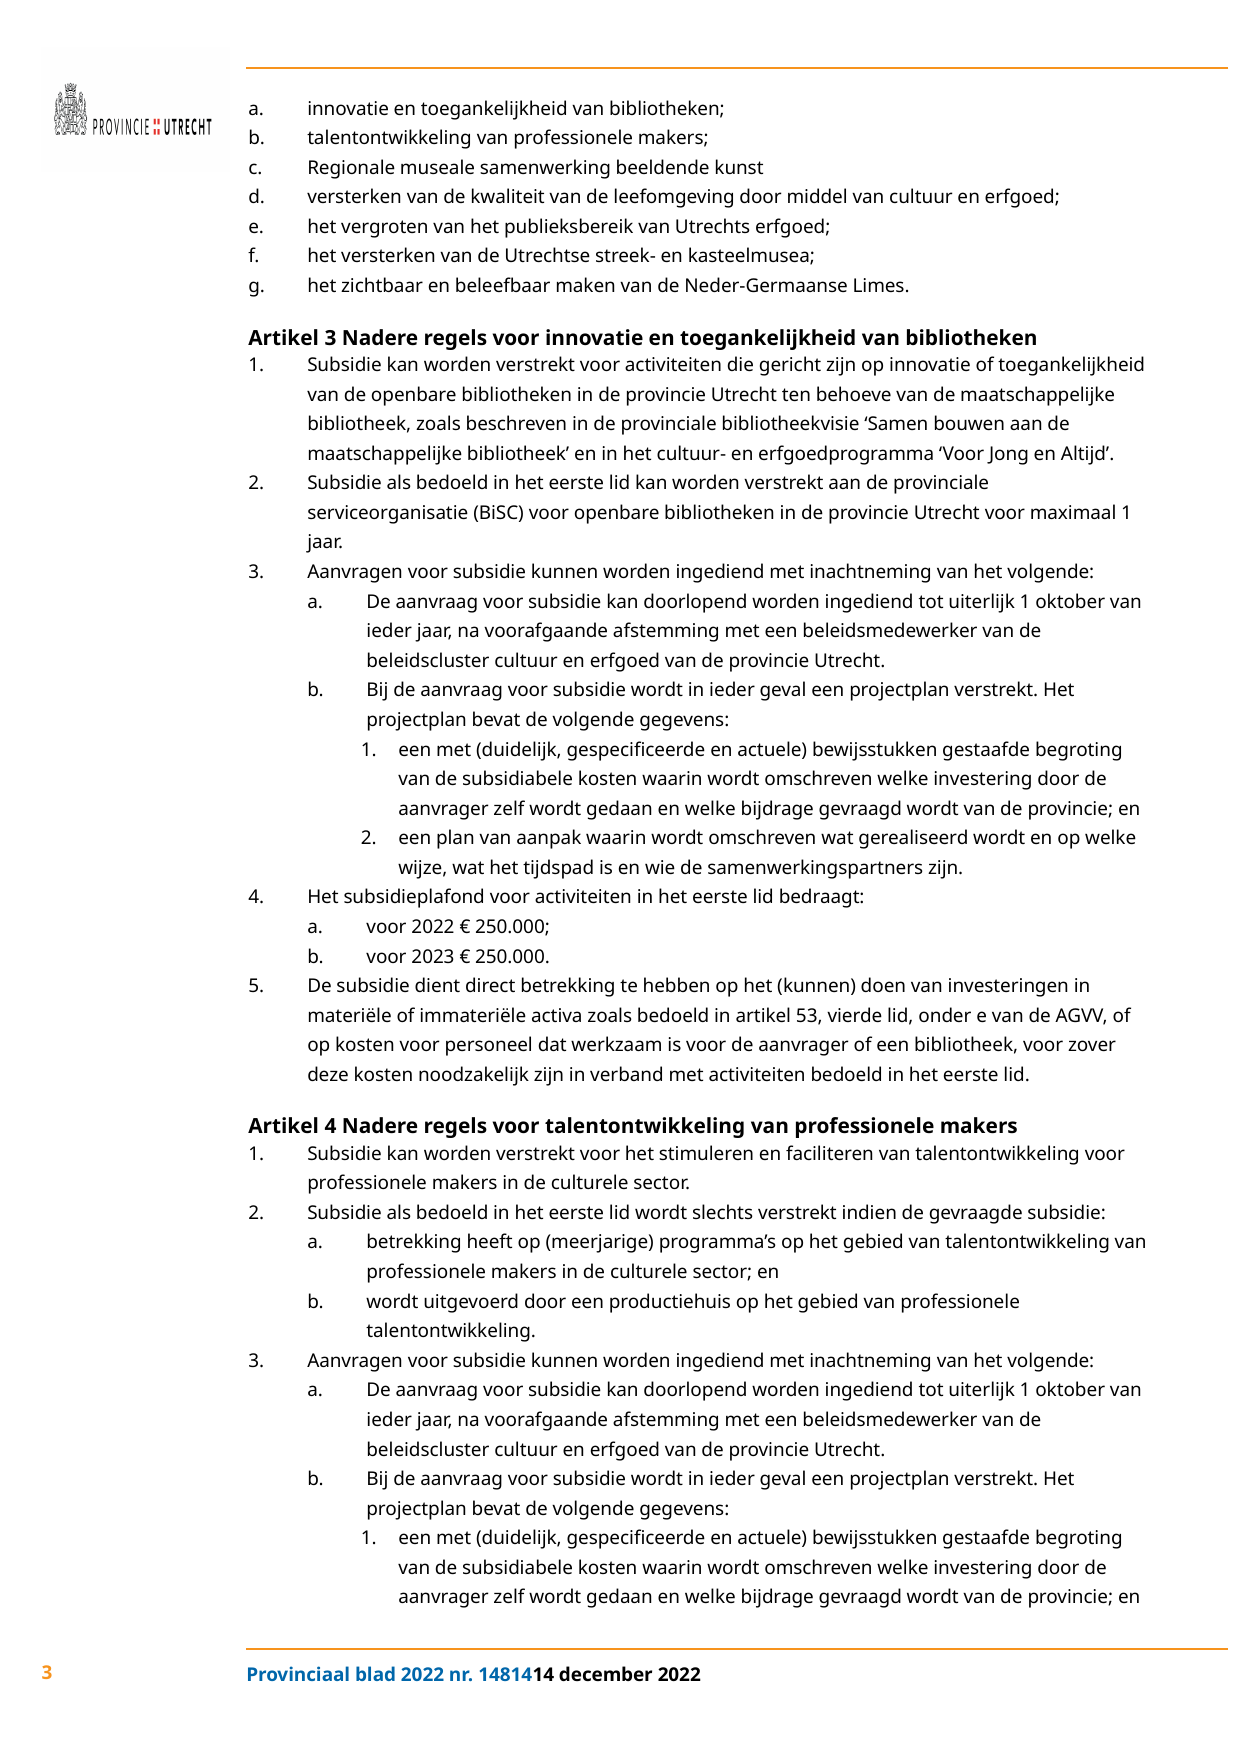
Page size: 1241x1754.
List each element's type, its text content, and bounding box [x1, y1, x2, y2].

list wordt uitgevoerd door een productiehuis op het gebied van professionele talentontwikkeling. [307, 1288, 1152, 1343]
list Bij de aanvraag voor subsidie wordt in ieder geval een projectplan verstrekt. Het projectplan bevat de volgende gegevens: [307, 677, 1152, 732]
text Artikel 3 Nadere regels voor innovatie en toegankelijkheid van bibliotheken [248, 323, 1152, 351]
list innovatie en toegankelijkheid van bibliotheken; [248, 95, 1152, 121]
list talentontwikkeling van professionele makers; [248, 124, 1152, 150]
list een met (duidelijk, gespecificeerde en actuele) bewijsstukken gestaafde begroting van de subsidiabele kosten waarin wordt omschreven welke investering door de aanvrager zelf wordt gedaan en welke bijdrage gevraagd wordt van de provincie; en [361, 1524, 1152, 1609]
list een met (duidelijk, gespecificeerde en actuele) bewijsstukken gestaafde begroting van de subsidiabele kosten waarin wordt omschreven welke investering door de aanvrager zelf wordt gedaan en welke bijdrage gevraagd wordt van de provincie; en [361, 736, 1152, 821]
list Bij de aanvraag voor subsidie wordt in ieder geval een projectplan verstrekt. Het projectplan bevat de volgende gegevens: [307, 1465, 1152, 1521]
picture [41, 47, 231, 172]
list het vergroten van het publieksbereik van Utrechts erfgoed; [248, 213, 1152, 239]
list een plan van aanpak waarin wordt omschreven wat gerealiseerd wordt en op welke wijze, wat het tijdspad is en wie de samenwerkingspartners zijn. [361, 824, 1152, 880]
text Artikel 4 Nadere regels voor talentontwikkeling van professionele makers [248, 1112, 1152, 1140]
list Subsidie kan worden verstrekt voor het stimuleren en faciliteren van talentontwikkeling voor professionele makers in de culturele sector. [248, 1140, 1152, 1195]
list Subsidie als bedoeld in het eerste lid wordt slechts verstrekt indien de gevraagde subsidie: [248, 1199, 1152, 1225]
list Regionale museale samenwerking beeldende kunst [248, 154, 1152, 180]
list Subsidie als bedoeld in het eerste lid kan worden verstrekt aan de provinciale serviceorganisatie (BiSC) voor openbare bibliotheken in de provincie Utrecht voor maximaal 1 jaar. [248, 469, 1152, 554]
list voor 2022 € 250.000; [307, 913, 1152, 939]
list voor 2023 € 250.000. [307, 943, 1152, 968]
list Subsidie kan worden verstrekt voor activiteiten die gericht zijn op innovatie of toegankelijkheid van de openbare bibliotheken in de provincie Utrecht ten behoeve van de maatschappelijke bibliotheek, zoals beschreven in de provinciale bibliotheekvisie ‘Samen bouwen aan de maatschappelijke bibliotheek’ en in het cultuur- en erfgoedprogramma ‘Voor Jong en Altijd’. [248, 351, 1152, 466]
list De subsidie dient direct betrekking te hebben op het (kunnen) doen van investeringen in materiële of immateriële activa zoals bedoeld in artikel 53, vierde lid, onder e van de AGVV, of op kosten voor personeel dat werkzaam is voor de aanvrager of een bibliotheek, voor zover deze kosten noodzakelijk zijn in verband met activiteiten bedoeld in het eerste lid. [248, 972, 1152, 1087]
list het zichtbaar en beleefbaar maken van de Neder-Germaanse Limes. [248, 272, 1152, 298]
list versterken van de kwaliteit van de leefomgeving door middel van cultuur en erfgoed; [248, 183, 1152, 209]
list betrekking heeft op (meerjarige) programma’s op het gebied van talentontwikkeling van professionele makers in de culturele sector; en [307, 1229, 1152, 1284]
list het versterken van de Utrechtse streek- en kasteelmusea; [248, 243, 1152, 268]
list Aanvragen voor subsidie kunnen worden ingediend met inachtneming van het volgende: [248, 558, 1152, 584]
list De aanvraag voor subsidie kan doorlopend worden ingediend tot uiterlijk 1 oktober van ieder jaar, na voorafgaande afstemming met een beleidsmedewerker van de beleidscluster cultuur en erfgoed van de provincie Utrecht. [307, 1377, 1152, 1462]
list Het subsidieplafond voor activiteiten in het eerste lid bedraagt: [248, 884, 1152, 909]
list Aanvragen voor subsidie kunnen worden ingediend met inachtneming van het volgende: [248, 1347, 1152, 1373]
list De aanvraag voor subsidie kan doorlopend worden ingediend tot uiterlijk 1 oktober van ieder jaar, na voorafgaande afstemming met een beleidsmedewerker van de beleidscluster cultuur en erfgoed van de provincie Utrecht. [307, 588, 1152, 673]
